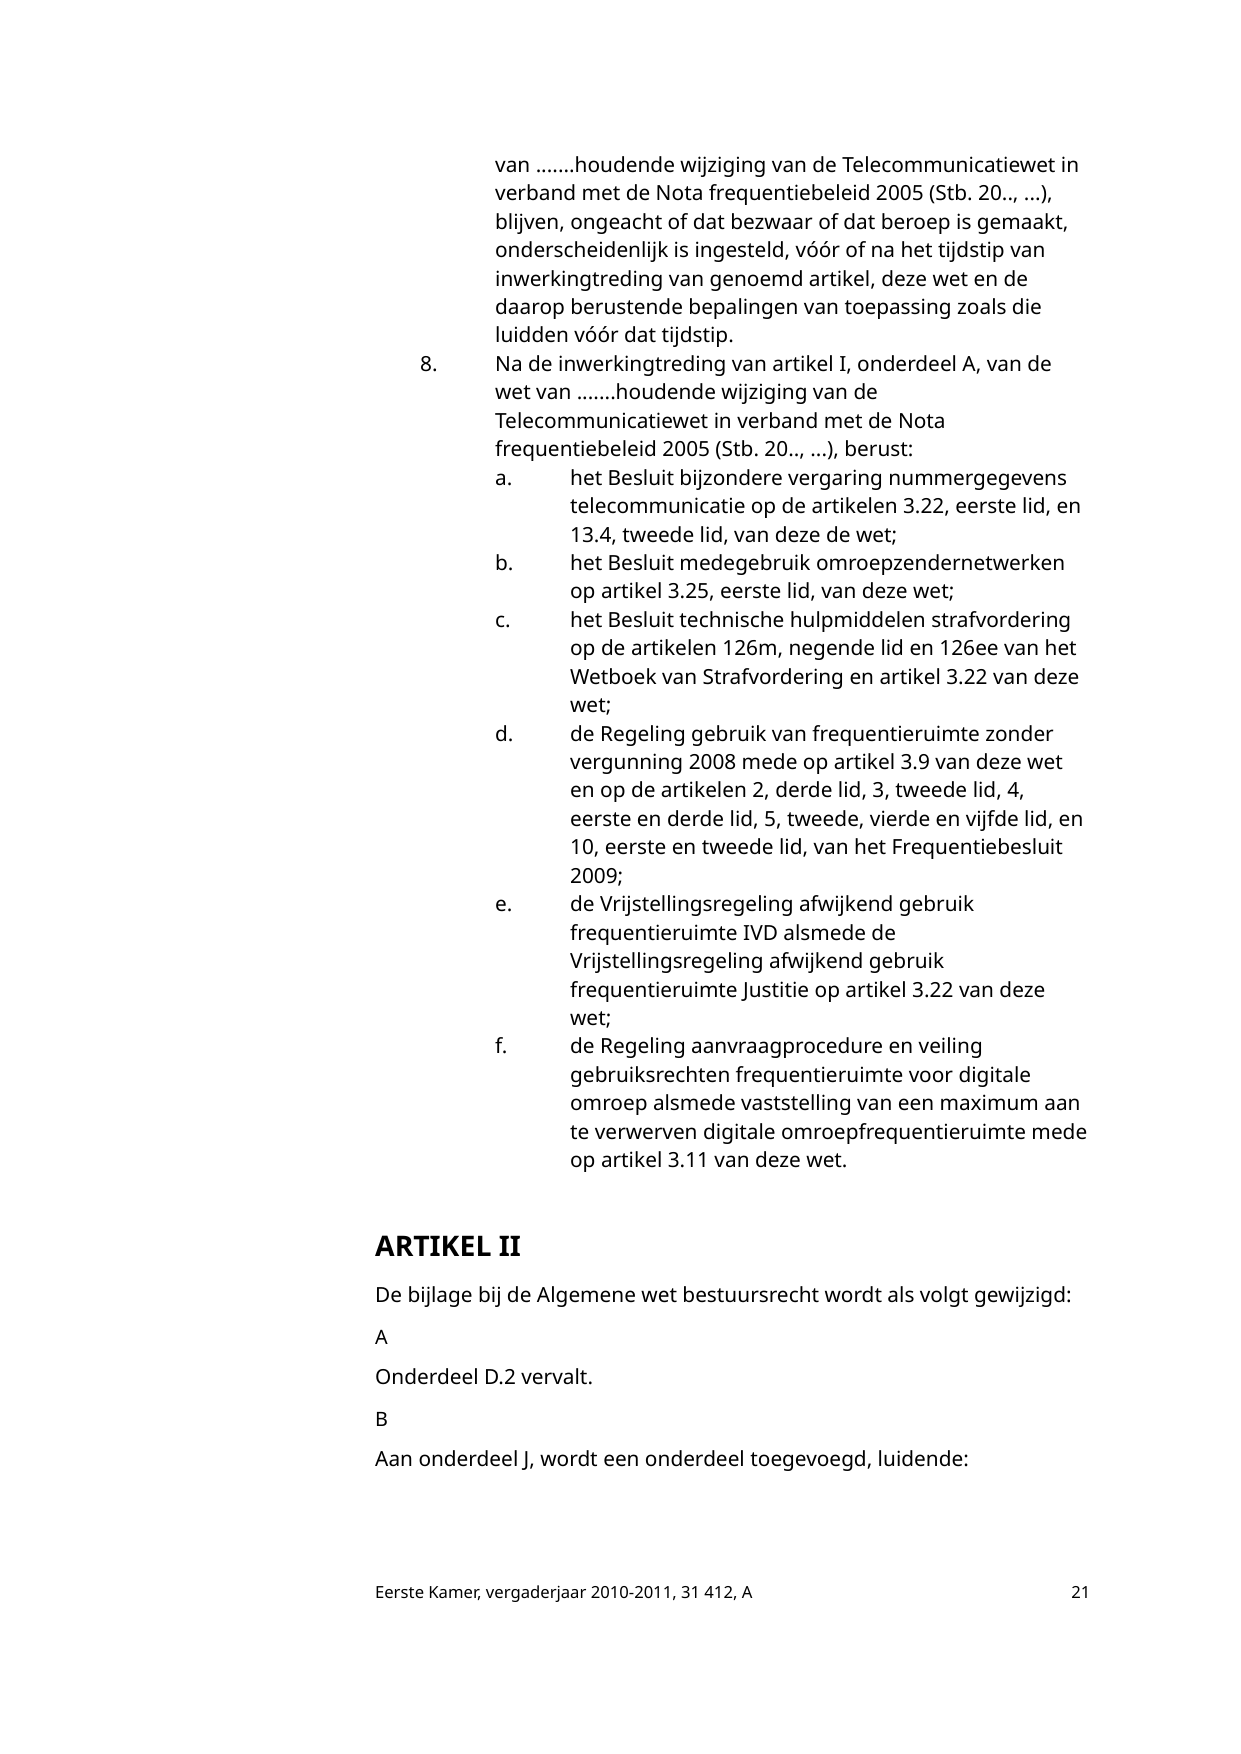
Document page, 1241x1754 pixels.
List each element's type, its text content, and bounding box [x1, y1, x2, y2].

text Onderdeel D.2 vervalt. [375, 1362, 1090, 1391]
list Na de inwerkingtreding van artikel I, onderdeel A, van de wet van .......houdende wijziging van de Telecommunicatiewet in verband met de Nota frequentiebeleid 2005 (Stb. 20.., ...), berust: [420, 349, 1090, 463]
list het Besluit medegebruik omroepzendernetwerken op artikel 3.25, eerste lid, van deze wet; [495, 548, 1090, 605]
list het Besluit bijzondere vergaring nummergegevens telecommunicatie op de artikelen 3.22, eerste lid, en 13.4, tweede lid, van deze de wet; [495, 463, 1090, 548]
text B [375, 1406, 1090, 1432]
list van .......houdende wijziging van de Telecommunicatiewet in verband met de Nota frequentiebeleid 2005 (Stb. 20.., ...), blijven, ongeacht of dat bezwaar of dat beroep is gemaakt, onderscheidenlijk is ingesteld, vóór of na het tijdstip van inwerkingtreding van genoemd artikel, deze wet en de daarop berustende bepalingen van toepassing zoals die luidden vóór dat tijdstip. [420, 150, 1090, 349]
text A [375, 1323, 1090, 1350]
list het Besluit technische hulpmiddelen strafvordering op de artikelen 126m, negende lid en 126ee van het Wetboek van Strafvordering en artikel 3.22 van deze wet; [495, 605, 1090, 719]
text De bijlage bij de Algemene wet bestuursrecht wordt als volgt gewijzigd: [375, 1280, 1090, 1308]
list de Vrijstellingsregeling afwijkend gebruik frequentieruimte IVD alsmede de Vrijstellingsregeling afwijkend gebruik frequentieruimte Justitie op artikel 3.22 van deze wet; [495, 889, 1090, 1032]
subtitle ARTIKEL II [375, 1226, 1090, 1265]
text Aan onderdeel J, wordt een onderdeel toegevoegd, luidende: [375, 1444, 1090, 1473]
list de Regeling aanvraagprocedure en veiling gebruiksrechten frequentieruimte voor digitale omroep alsmede vaststelling van een maximum aan te verwerven digitale omroepfrequentieruimte mede op artikel 3.11 van deze wet. [495, 1032, 1090, 1174]
list de Regeling gebruik van frequentieruimte zonder vergunning 2008 mede op artikel 3.9 van deze wet en op de artikelen 2, derde lid, 3, tweede lid, 4, eerste en derde lid, 5, tweede, vierde en vijfde lid, en 10, eerste en tweede lid, van het Frequentiebesluit 2009; [495, 719, 1090, 889]
